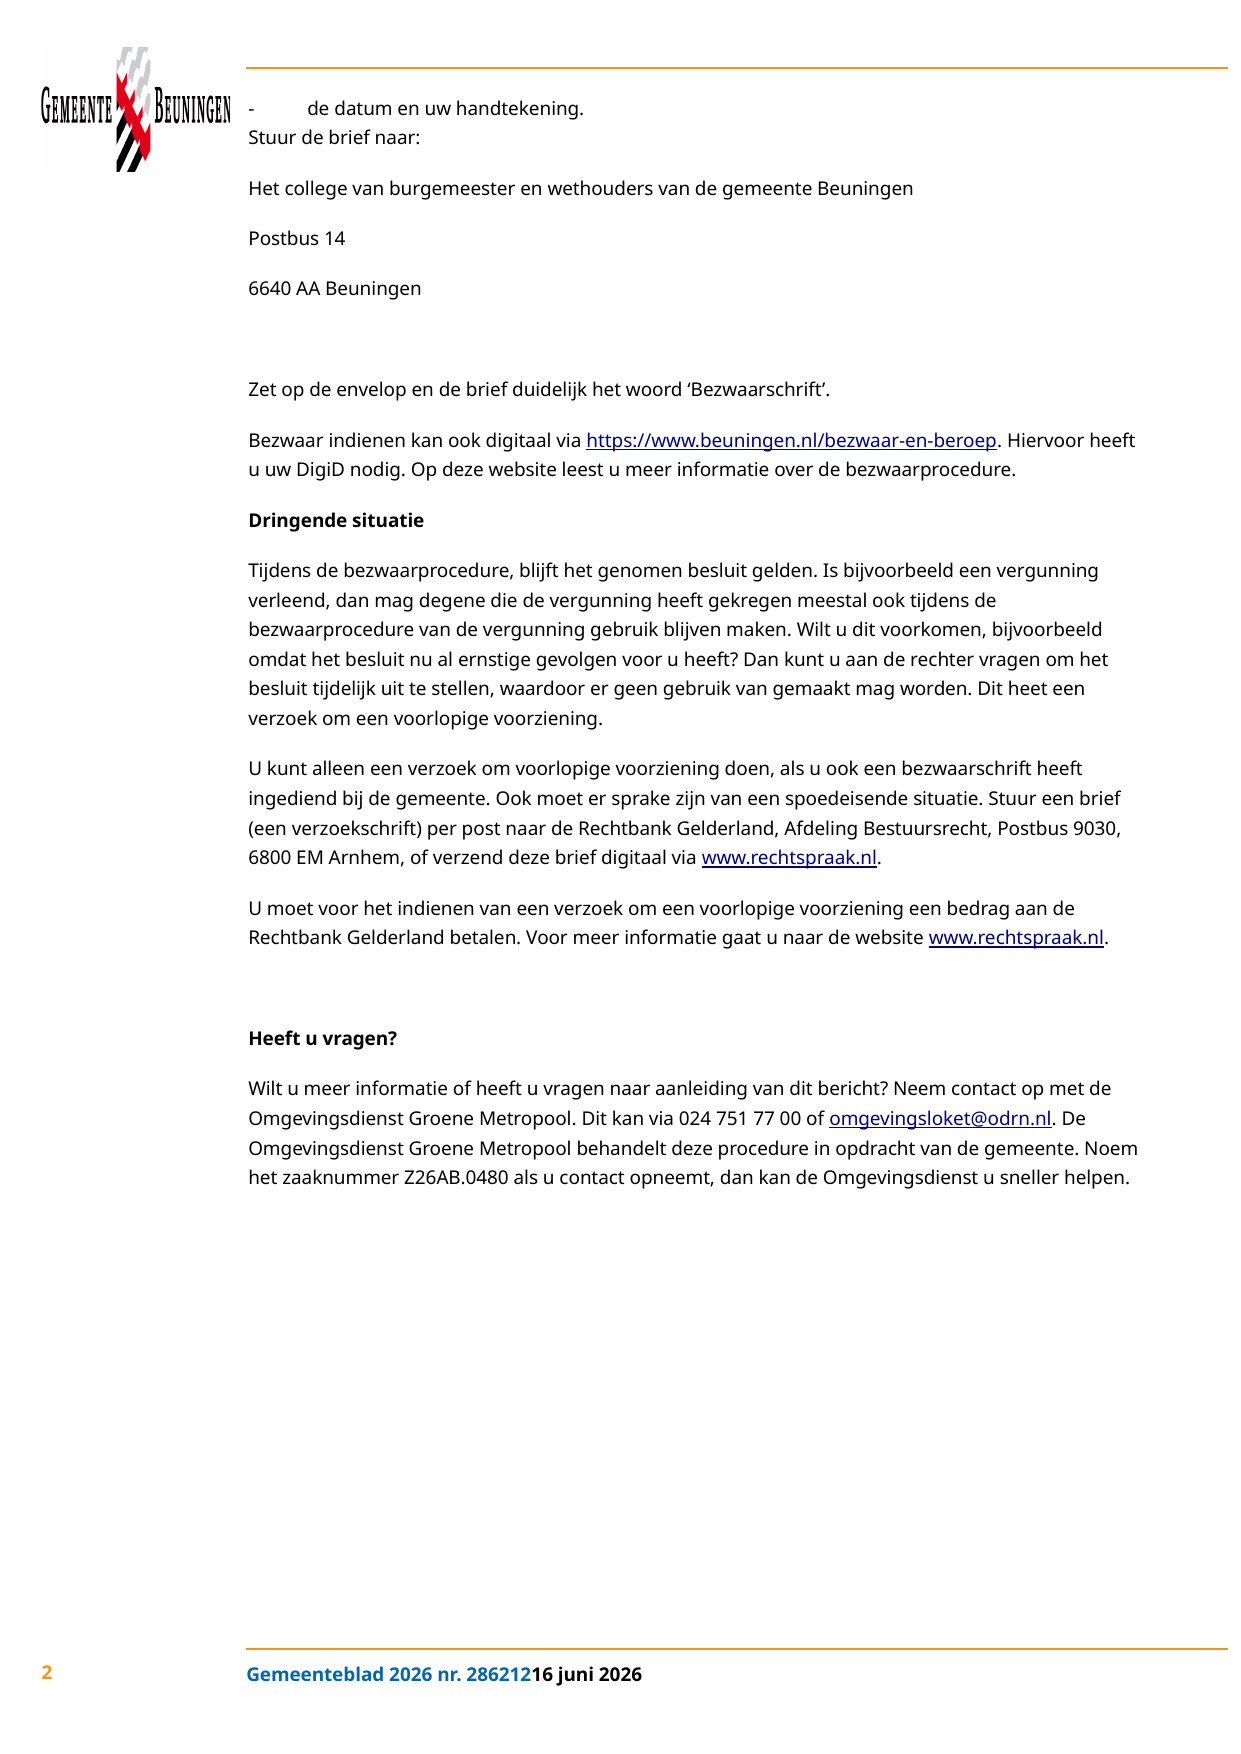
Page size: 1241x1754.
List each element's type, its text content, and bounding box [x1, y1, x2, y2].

text Wilt u meer informatie of heeft u vragen naar aanleiding van dit bericht? Neem contact op met de Omgevingsdienst Groene Metropool. Dit kan via 024 751 77 00 of omgevingsloket@odrn.nl. De Omgevingsdienst Groene Metropool behandelt deze procedure in opdracht van de gemeente. Noem het zaaknummer Z26AB.0480 als u contact opneemt, dan kan de Omgevingsdienst u sneller helpen. [248, 1076, 1152, 1190]
text Heeft u vragen? [248, 1025, 1152, 1051]
text Dringende situatie [248, 507, 1152, 533]
text U moet voor het indienen van een verzoek om een voorlopige voorziening een bedrag aan de Rechtbank Gelderland betalen. Voor meer informatie gaat u naar de website www.rechtspraak.nl. [248, 895, 1152, 950]
list de datum en uw handtekening. [248, 95, 1152, 121]
text Het college van burgemeester en wethouders van de gemeente Beuningen [248, 175, 1152, 201]
text Stuur de brief naar: [248, 124, 1152, 150]
text 6640 AA Beuningen [248, 276, 1152, 301]
text Postbus 14 [248, 225, 1152, 251]
text Tijdens de bezwaarprocedure, blijft het genomen besluit gelden. Is bijvoorbeeld een vergunning verleend, dan mag degene die de vergunning heeft gekregen meestal ook tijdens de bezwaarprocedure van de vergunning gebruik blijven maken. Wilt u dit voorkomen, bijvoorbeeld omdat het besluit nu al ernstige gevolgen voor u heeft? Dan kunt u aan de rechter vragen om het besluit tijdelijk uit te stellen, waardoor er geen gebruik van gemaakt mag worden. Dit heet een verzoek om een voorlopige voorziening. [248, 557, 1152, 731]
text Zet op de envelop en de brief duidelijk het woord ‘Bezwaarschrift’. [248, 376, 1152, 402]
text U kunt alleen een verzoek om voorlopige voorziening doen, als u ook een bezwaarschrift heeft ingediend bij de gemeente. Ook moet er sprake zijn van een spoedeisende situatie. Stuur een brief (een verzoekschrift) per post naar de Rechtbank Gelderland, Afdeling Bestuursrecht, Postbus 9030, 6800 EM Arnhem, of verzend deze brief digitaal via www.rechtspraak.nl. [248, 756, 1152, 870]
picture [41, 47, 231, 172]
text Bezwaar indienen kan ook digitaal via https://www.beuningen.nl/bezwaar-en-beroep. Hiervoor heeft u uw DigiD nodig. Op deze website leest u meer informatie over de bezwaarprocedure. [248, 427, 1152, 482]
